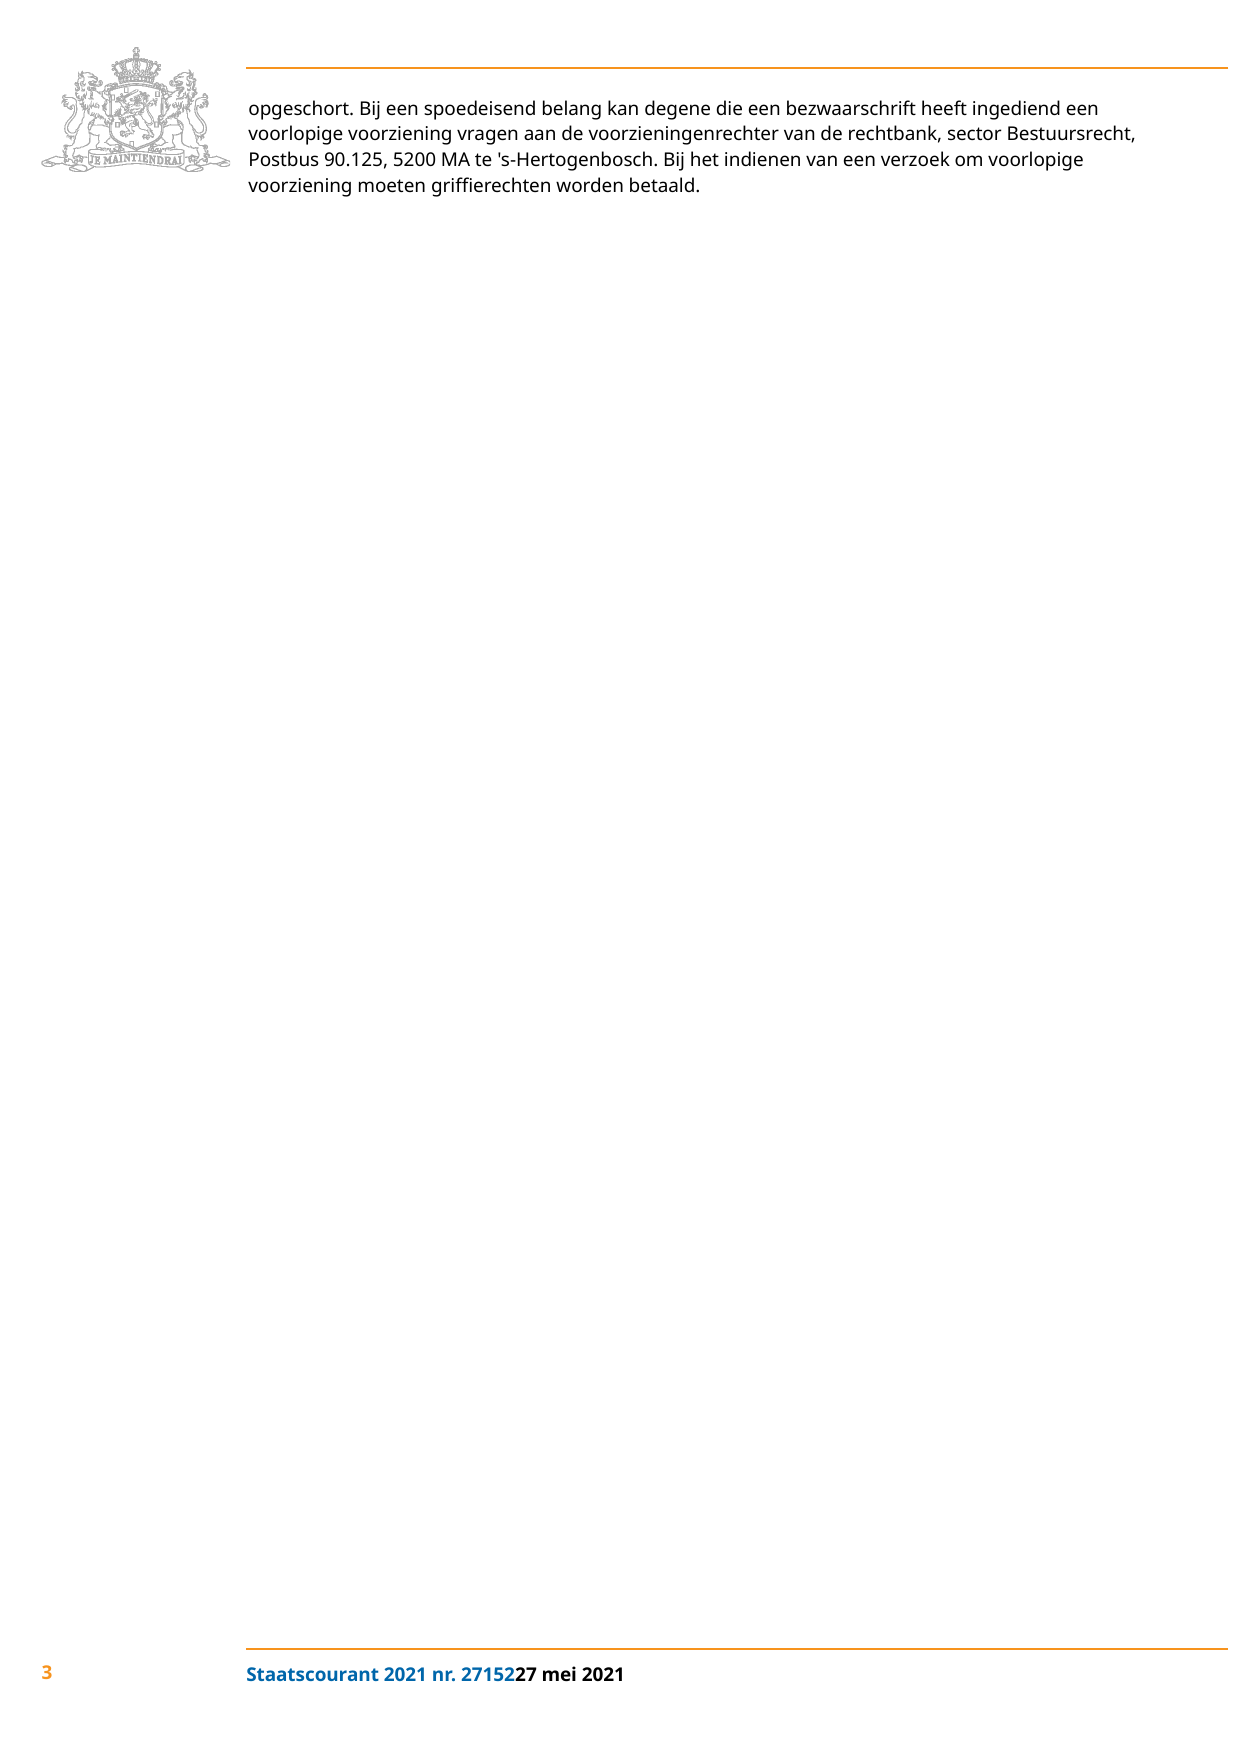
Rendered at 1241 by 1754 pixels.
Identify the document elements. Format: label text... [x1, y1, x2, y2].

text opgeschort. Bij een spoedeisend belang kan degene die een bezwaarschrift heeft ingediend een voorlopige voorziening vragen aan de voorzieningenrechter van de rechtbank, sector Bestuursrecht, Postbus 90.125, 5200 MA te 's-Hertogenbosch. Bij het indienen van een verzoek om voorlopige voorziening moeten griffierechten worden betaald. [248, 95, 1152, 198]
picture [41, 47, 231, 172]
